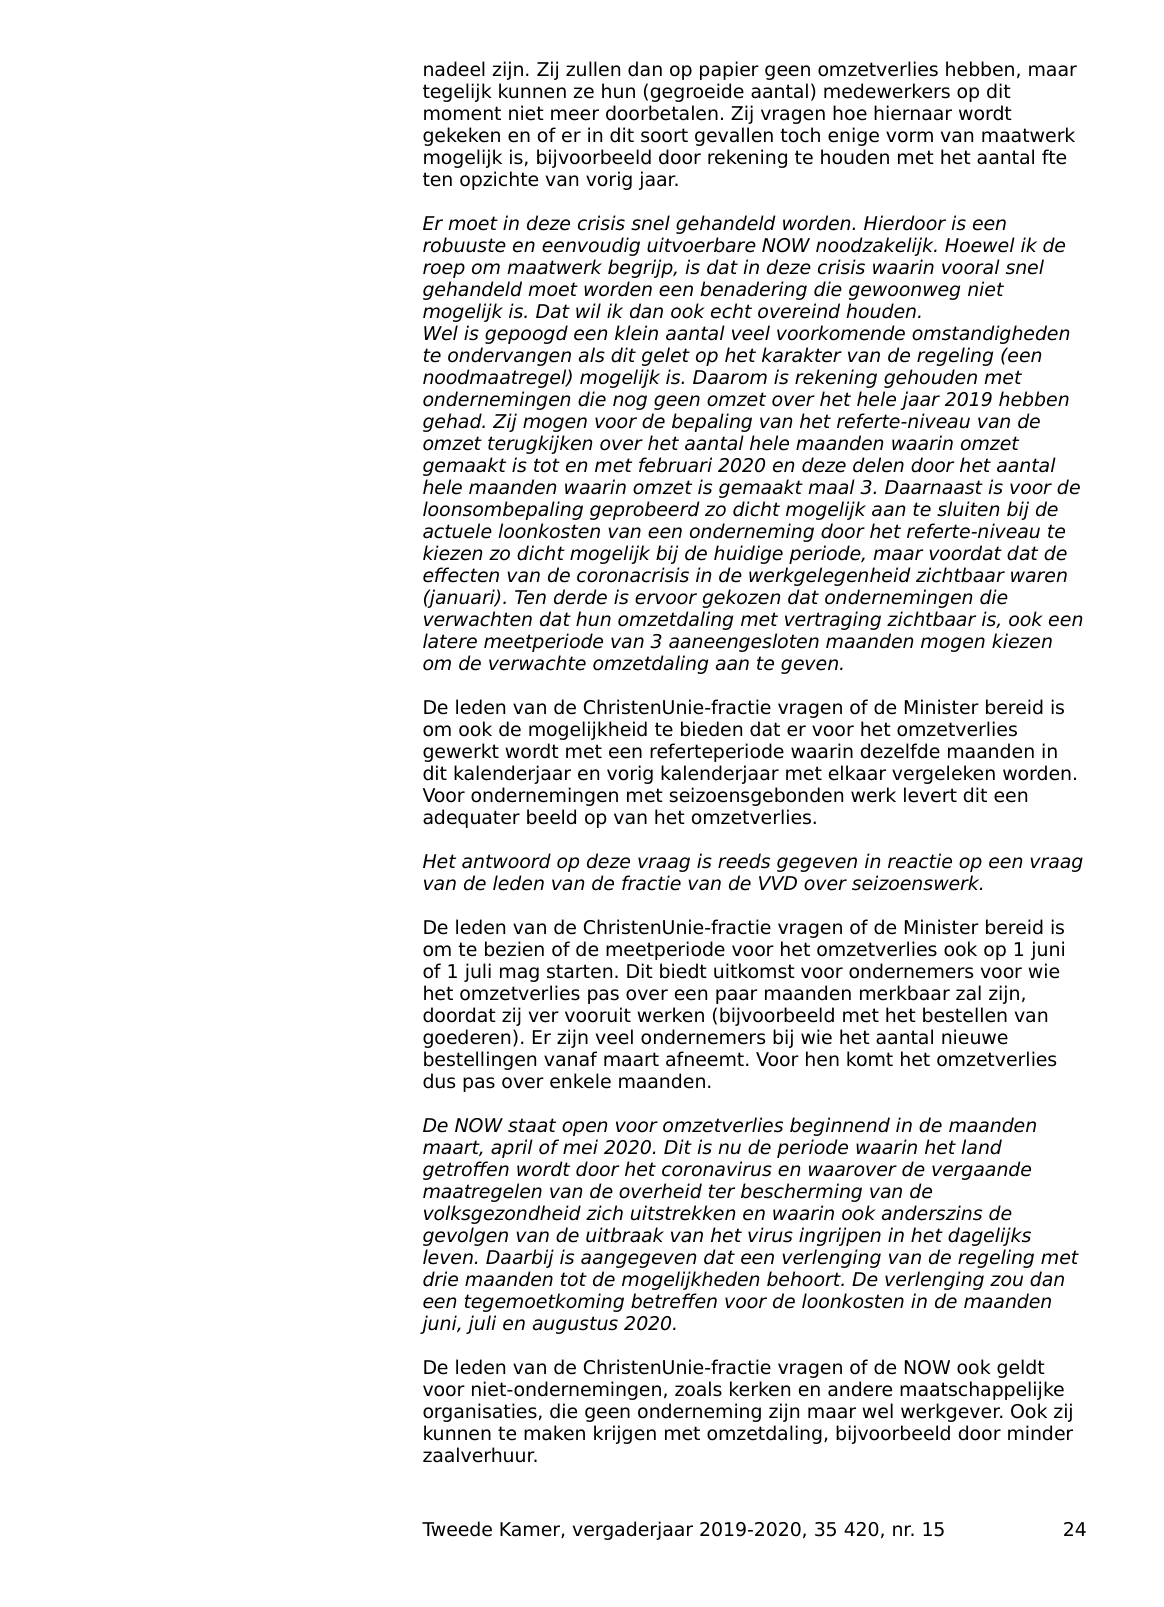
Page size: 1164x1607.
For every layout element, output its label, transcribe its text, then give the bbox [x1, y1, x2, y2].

text Er moet in deze crisis snel gehandeld worden. Hierdoor is een robuuste en eenvoudig uitvoerbare NOW noodzakelijk. Hoewel ik de roep om maatwerk begrijp, is dat in deze crisis waarin vooral snel gehandeld moet worden een benadering die gewoonweg niet mogelijk is. Dat wil ik dan ook echt overeind houden. [422, 213, 1087, 323]
text nadeel zijn. Zij zullen dan op papier geen omzetverlies hebben, maar tegelijk kunnen ze hun (gegroeide aantal) medewerkers op dit moment niet meer doorbetalen. Zij vragen hoe hiernaar wordt gekeken en of er in dit soort gevallen toch enige vorm van maatwerk mogelijk is, bijvoorbeeld door rekening te houden met het aantal fte ten opzichte van vorig jaar. [422, 59, 1087, 191]
text De NOW staat open voor omzetverlies beginnend in de maanden maart, april of mei 2020. Dit is nu de periode waarin het land getroffen wordt door het coronavirus en waarover de vergaande maatregelen van de overheid ter bescherming van de volksgezondheid zich uitstrekken en waarin ook anderszins de gevolgen van de uitbraak van het virus ingrijpen in het dagelijks leven. Daarbij is aangegeven dat een verlenging van de regeling met drie maanden tot de mogelijkheden behoort. De verlenging zou dan een tegemoetkoming betreffen voor de loonkosten in de maanden juni, juli en augustus 2020. [422, 1115, 1087, 1335]
text De leden van de ChristenUnie-fractie vragen of de NOW ook geldt voor niet-ondernemingen, zoals kerken en andere maatschappelijke organisaties, die geen onderneming zijn maar wel werkgever. Ook zij kunnen te maken krijgen met omzetdaling, bijvoorbeeld door minder zaalverhuur. [422, 1357, 1087, 1467]
text De leden van de ChristenUnie-fractie vragen of de Minister bereid is om te bezien of de meetperiode voor het omzetverlies ook op 1 juni of 1 juli mag starten. Dit biedt uitkomst voor ondernemers voor wie het omzetverlies pas over een paar maanden merkbaar zal zijn, doordat zij ver vooruit werken (bijvoorbeeld met het bestellen van goederen). Er zijn veel ondernemers bij wie het aantal nieuwe bestellingen vanaf maart afneemt. Voor hen komt het omzetverlies dus pas over enkele maanden. [422, 917, 1087, 1093]
text De leden van de ChristenUnie-fractie vragen of de Minister bereid is om ook de mogelijkheid te bieden dat er voor het omzetverlies gewerkt wordt met een referteperiode waarin dezelfde maanden in dit kalenderjaar en vorig kalenderjaar met elkaar vergeleken worden. Voor ondernemingen met seizoensgebonden werk levert dit een adequater beeld op van het omzetverlies. [422, 697, 1087, 829]
text Wel is gepoogd een klein aantal veel voorkomende omstandigheden te ondervangen als dit gelet op het karakter van de regeling (een noodmaatregel) mogelijk is. Daarom is rekening gehouden met ondernemingen die nog geen omzet over het hele jaar 2019 hebben gehad. Zij mogen voor de bepaling van het referte-niveau van de omzet terugkijken over het aantal hele maanden waarin omzet gemaakt is tot en met februari 2020 en deze delen door het aantal hele maanden waarin omzet is gemaakt maal 3. Daarnaast is voor de loonsombepaling geprobeerd zo dicht mogelijk aan te sluiten bij de actuele loonkosten van een onderneming door het referte-niveau te kiezen zo dicht mogelijk bij de huidige periode, maar voordat dat de effecten van de coronacrisis in de werkgelegenheid zichtbaar waren (januari). Ten derde is ervoor gekozen dat ondernemingen die verwachten dat hun omzetdaling met vertraging zichtbaar is, ook een latere meetperiode van 3 aaneengesloten maanden mogen kiezen om de verwachte omzetdaling aan te geven. [422, 323, 1087, 675]
text Het antwoord op deze vraag is reeds gegeven in reactie op een vraag van de leden van de fractie van de VVD over seizoenswerk. [422, 851, 1087, 895]
